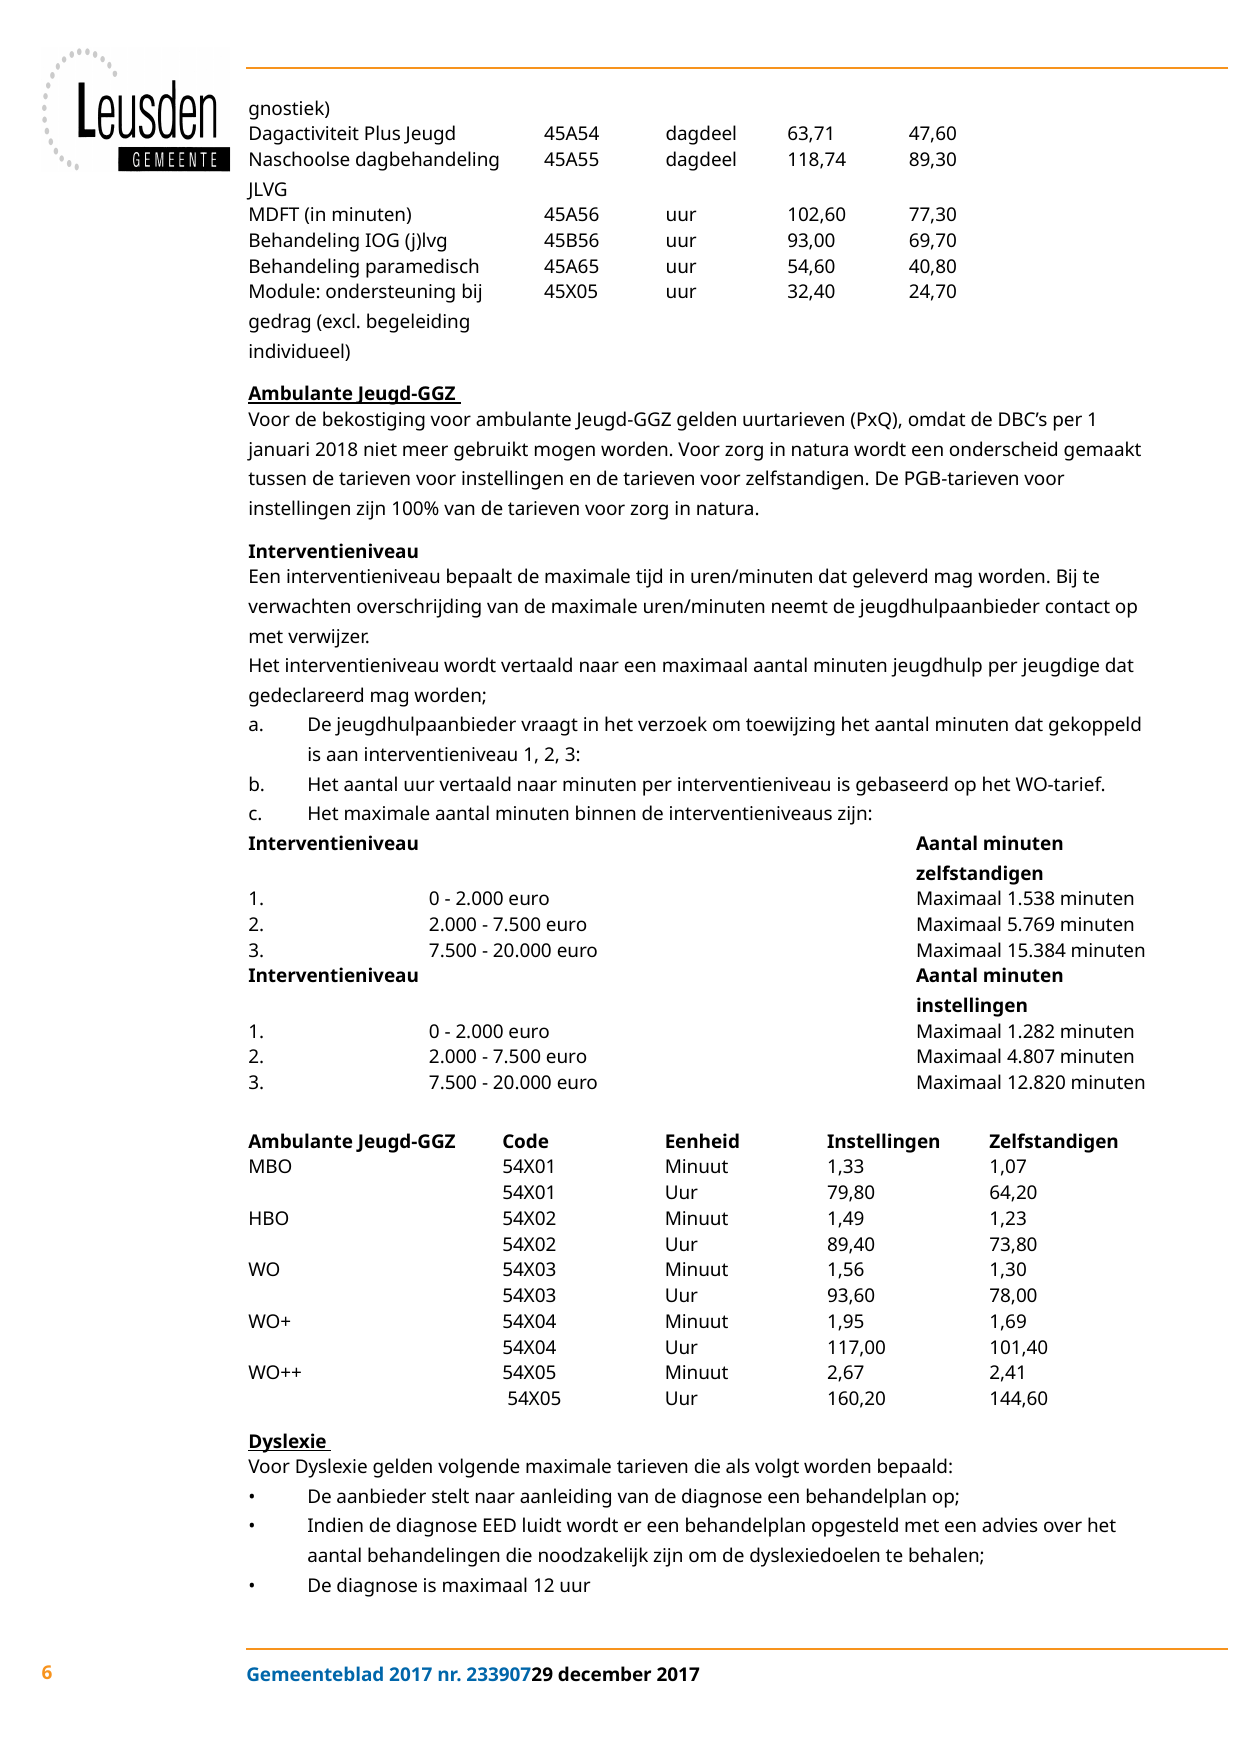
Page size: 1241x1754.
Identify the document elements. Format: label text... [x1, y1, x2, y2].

table_cell 54X02 [502, 1231, 664, 1257]
table_cell 54X01 [502, 1154, 664, 1179]
table_cell 0 - 2.000 euro [429, 1018, 916, 1044]
text Dyslexie [248, 1428, 1152, 1453]
table_cell [248, 1334, 502, 1359]
table_cell 1,07 [989, 1154, 1152, 1179]
table_cell WO++ [248, 1360, 502, 1385]
table_cell [1030, 146, 1152, 202]
table_cell 89,30 [909, 146, 1030, 202]
table_header Ambulante Jeugd-GGZ [248, 1128, 502, 1154]
table_cell 45A55 [544, 146, 665, 202]
table_cell 2.000 - 7.500 euro [429, 1044, 916, 1069]
table_cell 54X04 [502, 1308, 664, 1334]
table_cell 1,49 [827, 1205, 989, 1231]
table_header Interventieniveau [248, 830, 916, 885]
table_cell 54X02 [502, 1205, 664, 1231]
table_cell uur [665, 279, 787, 364]
list Het maximale aantal minuten binnen de interventieniveaus zijn: [248, 800, 1152, 826]
table_cell 2,41 [989, 1360, 1152, 1385]
table_cell 3. [248, 937, 429, 963]
table_cell [248, 1385, 502, 1411]
table_cell [909, 95, 1030, 121]
table_cell Maximaal 15.384 minuten [916, 937, 1152, 963]
table_cell 64,20 [989, 1180, 1152, 1205]
text Interventieniveau [248, 538, 1152, 564]
text Voor de bekostiging voor ambulante Jeugd-GGZ gelden uurtarieven (PxQ), omdat de DBC’s per 1 januari 2018 niet meer gebruikt mogen worden. Voor zorg in natura wordt een onderscheid gemaakt tussen de tarieven voor instellingen en de tarieven voor zelfstandigen. De PGB-tarieven voor instellingen zijn 100% van de tarieven voor zorg in natura. [248, 406, 1152, 521]
table_cell 47,60 [909, 121, 1030, 146]
table_cell Maximaal 5.769 minuten [916, 911, 1152, 937]
table_cell 54X01 [502, 1180, 664, 1205]
table_cell 54,60 [787, 253, 908, 279]
text Voor Dyslexie gelden volgende maximale tarieven die als volgt worden bepaald: [248, 1453, 1152, 1479]
table_cell Dagactiviteit Plus Jeugd [248, 121, 544, 146]
table_cell 2. [248, 911, 429, 937]
table_cell dagdeel [665, 146, 787, 202]
table_cell 1,33 [827, 1154, 989, 1179]
table_cell Minuut [665, 1154, 827, 1179]
table_cell Minuut [665, 1257, 827, 1282]
table_header Zelfstandigen [989, 1128, 1152, 1154]
table_cell 2. [248, 1044, 429, 1069]
table_cell Uur [665, 1385, 827, 1411]
table_cell Maximaal 1.538 minuten [916, 885, 1152, 911]
table_cell [1030, 227, 1152, 253]
table_cell 1,30 [989, 1257, 1152, 1282]
table_cell 93,00 [787, 227, 908, 253]
table_cell dagdeel [665, 121, 787, 146]
table_cell [1030, 253, 1152, 279]
table_header Aantal minuten zelfstandigen [916, 830, 1152, 885]
table_header Eenheid [665, 1128, 827, 1154]
table_cell 45A56 [544, 202, 665, 227]
table_cell 1. [248, 885, 429, 911]
list De jeugdhulpaanbieder vraagt in het verzoek om toewijzing het aantal minuten dat gekoppeld is aan interventieniveau 1, 2, 3: [248, 712, 1152, 767]
table_cell 93,60 [827, 1283, 989, 1308]
table_cell 45A65 [544, 253, 665, 279]
table_header Code [502, 1128, 664, 1154]
table_cell 101,40 [989, 1334, 1152, 1359]
table_cell 89,40 [827, 1231, 989, 1257]
list De aanbieder stelt naar aanleiding van de diagnose een behandelplan op; [248, 1483, 1152, 1509]
table_cell 45X05 [544, 279, 665, 364]
table_cell [248, 1283, 502, 1308]
table_cell 2,67 [827, 1360, 989, 1385]
table_cell [787, 95, 908, 121]
table_cell 1,69 [989, 1308, 1152, 1334]
table_cell [1030, 279, 1152, 364]
table_cell 45A54 [544, 121, 665, 146]
table_cell Minuut [665, 1360, 827, 1385]
table_cell Aantal minuten instellingen [916, 963, 1152, 1018]
table_cell 1. [248, 1018, 429, 1044]
table_cell 79,80 [827, 1180, 989, 1205]
table_cell Uur [665, 1334, 827, 1359]
table_cell 160,20 [827, 1385, 989, 1411]
table_cell [248, 1231, 502, 1257]
table_cell [1030, 95, 1152, 121]
table_cell Maximaal 1.282 minuten [916, 1018, 1152, 1044]
table_cell 54X04 [502, 1334, 664, 1359]
table_cell 24,70 [909, 279, 1030, 364]
table_cell Uur [665, 1180, 827, 1205]
table_cell 1,56 [827, 1257, 989, 1282]
table_cell 7.500 - 20.000 euro [429, 937, 916, 963]
table_cell Naschoolse dagbehandeling JLVG [248, 146, 544, 202]
table_cell Maximaal 4.807 minuten [916, 1044, 1152, 1069]
table_cell 1,95 [827, 1308, 989, 1334]
table_cell 2.000 - 7.500 euro [429, 911, 916, 937]
table_cell 54X03 [502, 1283, 664, 1308]
table_cell 63,71 [787, 121, 908, 146]
list Het aantal uur vertaald naar minuten per interventieniveau is gebaseerd op het WO-tarief. [248, 771, 1152, 797]
table_cell uur [665, 253, 787, 279]
table_cell WO+ [248, 1308, 502, 1334]
table_cell 54X03 [502, 1257, 664, 1282]
table_cell Uur [665, 1231, 827, 1257]
table_cell MBO [248, 1154, 502, 1179]
table_cell HBO [248, 1205, 502, 1231]
table_cell 40,80 [909, 253, 1030, 279]
table_cell Minuut [665, 1308, 827, 1334]
text Een interventieniveau bepaalt de maximale tijd in uren/minuten dat geleverd mag worden. Bij te verwachten overschrijding van de maximale uren/minuten neemt de jeugdhulpaanbieder contact op met verwijzer. [248, 564, 1152, 649]
table_cell [1030, 202, 1152, 227]
text Ambulante Jeugd-GGZ [248, 380, 1152, 406]
table_cell gnostiek) [248, 95, 544, 121]
table_cell MDFT (in minuten) [248, 202, 544, 227]
table_cell 77,30 [909, 202, 1030, 227]
table_cell Behandeling IOG (j)lvg [248, 227, 544, 253]
table_cell Interventieniveau [248, 963, 916, 1018]
table_cell 32,40 [787, 279, 908, 364]
table_cell 7.500 - 20.000 euro [429, 1069, 916, 1095]
table_header Instellingen [827, 1128, 989, 1154]
table_cell [1030, 121, 1152, 146]
list Indien de diagnose EED luidt wordt er een behandelplan opgesteld met een advies over het aantal behandelingen die noodzakelijk zijn om de dyslexiedoelen te behalen; [248, 1513, 1152, 1568]
table_cell uur [665, 227, 787, 253]
table_cell 144,60 [989, 1385, 1152, 1411]
table_cell Module: ondersteuning bij gedrag (excl. begeleiding individueel) [248, 279, 544, 364]
table_cell 1,23 [989, 1205, 1152, 1231]
table_cell uur [665, 202, 787, 227]
table_cell Maximaal 12.820 minuten [916, 1069, 1152, 1095]
table_cell [544, 95, 665, 121]
table_cell Minuut [665, 1205, 827, 1231]
table_cell 69,70 [909, 227, 1030, 253]
table_cell 54X05 [502, 1385, 664, 1411]
list De diagnose is maximaal 12 uur [248, 1572, 1152, 1598]
table_cell Uur [665, 1283, 827, 1308]
table_cell Behandeling paramedisch [248, 253, 544, 279]
table_cell 0 - 2.000 euro [429, 885, 916, 911]
table_cell 78,00 [989, 1283, 1152, 1308]
picture [41, 47, 231, 172]
table_cell WO [248, 1257, 502, 1282]
table_cell 45B56 [544, 227, 665, 253]
table_cell [665, 95, 787, 121]
table_cell 73,80 [989, 1231, 1152, 1257]
table_cell 54X05 [502, 1360, 664, 1385]
text Het interventieniveau wordt vertaald naar een maximaal aantal minuten jeugdhulp per jeugdige dat gedeclareerd mag worden; [248, 652, 1152, 708]
table_cell 118,74 [787, 146, 908, 202]
table_cell 117,00 [827, 1334, 989, 1359]
table_cell 3. [248, 1069, 429, 1095]
table_cell [248, 1180, 502, 1205]
table_cell 102,60 [787, 202, 908, 227]
